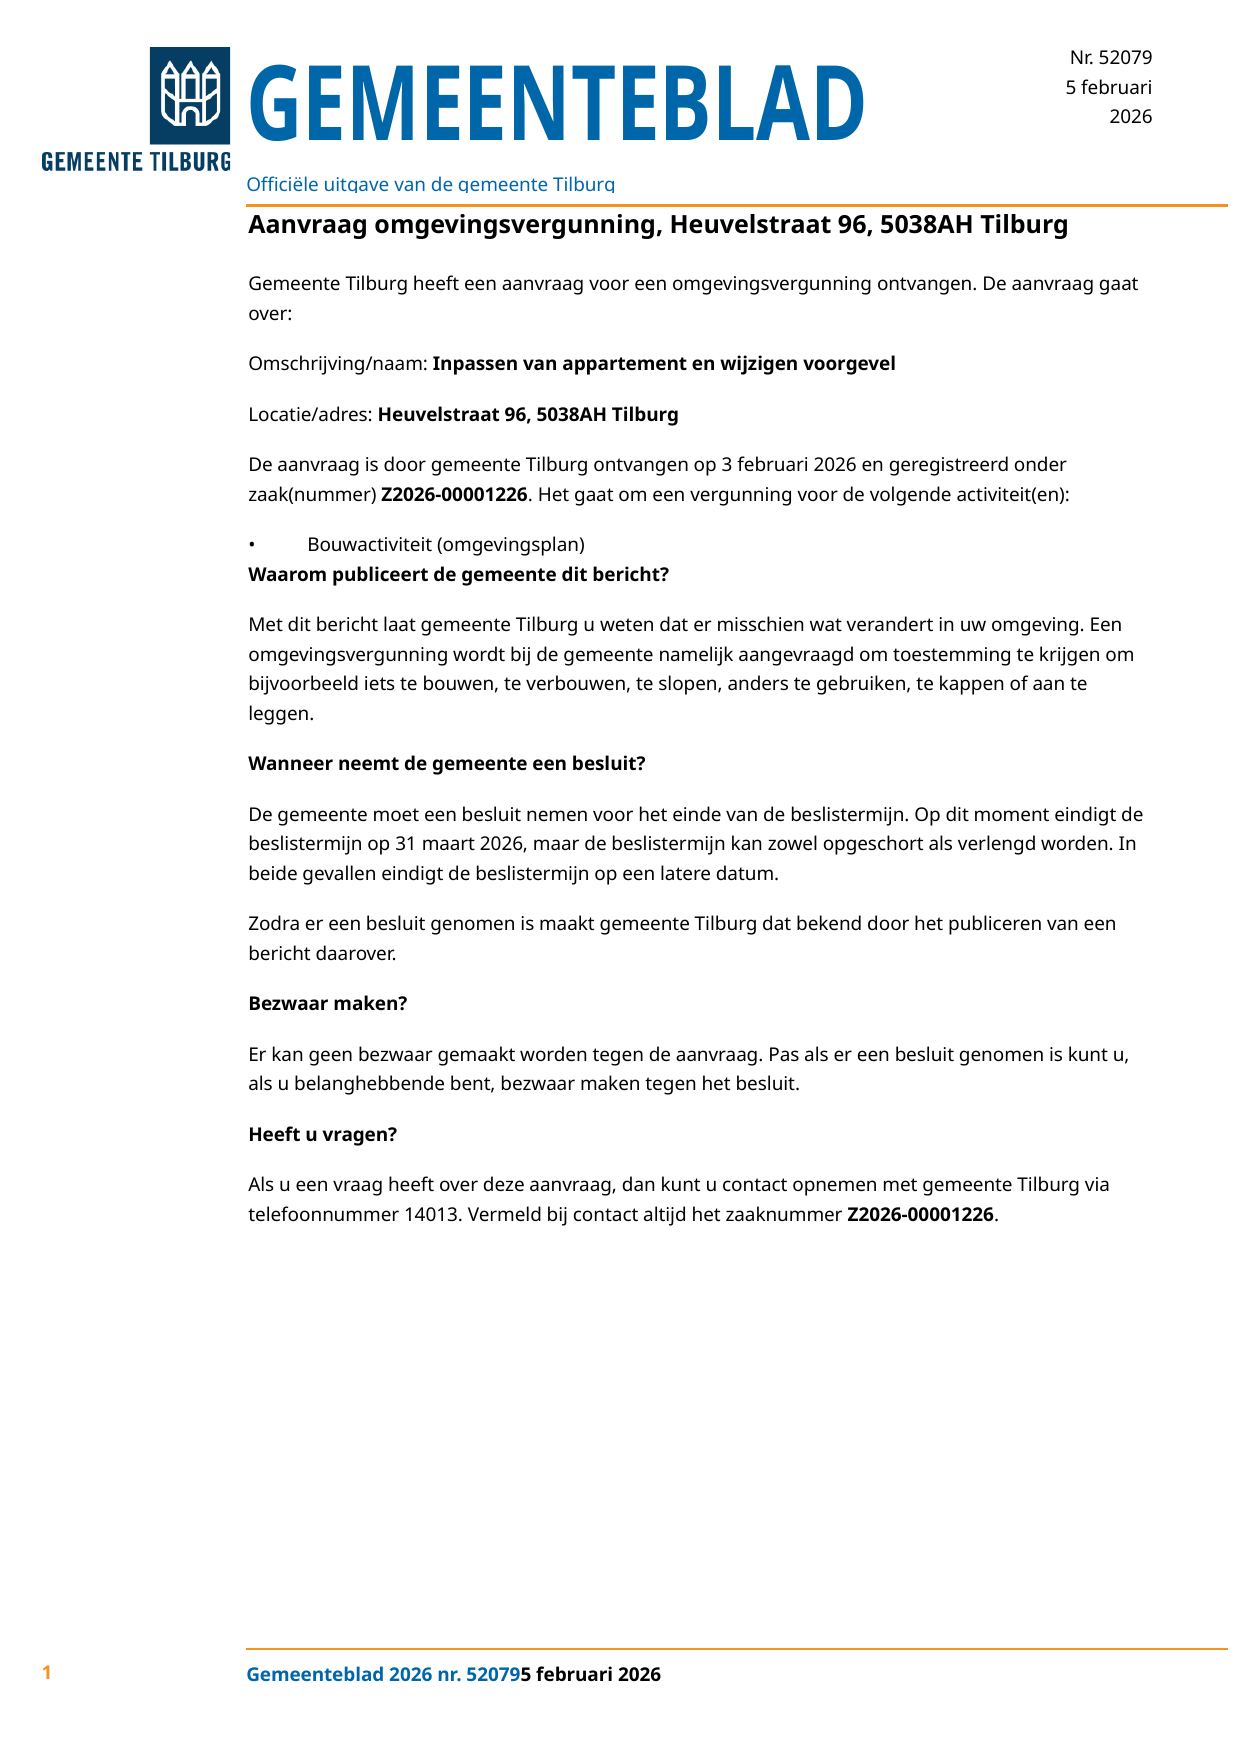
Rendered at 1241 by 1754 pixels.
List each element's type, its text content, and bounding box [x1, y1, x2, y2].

text Locatie/adres: Heuvelstraat 96, 5038AH Tilburg [248, 401, 1152, 426]
text Aanvraag omgevingsvergunning, Heuvelstraat 96, 5038AH Tilburg [248, 207, 1152, 241]
list Bouwactiviteit (omgevingsplan) [248, 531, 1152, 557]
text Heeft u vragen? [248, 1121, 1152, 1146]
text Met dit bericht laat gemeente Tilburg u weten dat er misschien wat verandert in uw omgeving. Een omgevingsvergunning wordt bij de gemeente namelijk aangevraagd om toestemming te krijgen om bijvoorbeeld iets te bouwen, te verbouwen, te slopen, anders te gebruiken, te kappen of aan te leggen. [248, 611, 1152, 726]
text Waarom publiceert de gemeente dit bericht? [248, 561, 1152, 586]
text De gemeente moet een besluit nemen voor het einde van de beslistermijn. Op dit moment eindigt de beslistermijn op 31 maart 2026, maar de beslistermijn kan zowel opgeschort als verlengd worden. In beide gevallen eindigt de beslistermijn op een latere datum. [248, 801, 1152, 886]
text Omschrijving/naam: Inpassen van appartement en wijzigen voorgevel [248, 350, 1152, 376]
text De aanvraag is door gemeente Tilburg ontvangen op 3 februari 2026 en geregistreerd onder zaak(nummer) Z2026-00001226. Het gaat om een vergunning voor de volgende activiteit(en): [248, 451, 1152, 506]
text Zodra er een besluit genomen is maakt gemeente Tilburg dat bekend door het publiceren van een bericht daarover. [248, 910, 1152, 966]
picture [41, 47, 231, 172]
text Bezwaar maken? [248, 990, 1152, 1016]
text Er kan geen bezwaar gemaakt worden tegen de aanvraag. Pas als er een besluit genomen is kunt u, als u belanghebbende bent, bezwaar maken tegen het besluit. [248, 1041, 1152, 1096]
text Als u een vraag heeft over deze aanvraag, dan kunt u contact opnemen met gemeente Tilburg via telefoonnummer 14013. Vermeld bij contact altijd het zaaknummer Z2026-00001226. [248, 1171, 1152, 1226]
text Wanneer neemt de gemeente een besluit? [248, 750, 1152, 776]
text Gemeente Tilburg heeft een aanvraag voor een omgevingsvergunning ontvangen. De aanvraag gaat over: [248, 270, 1152, 326]
